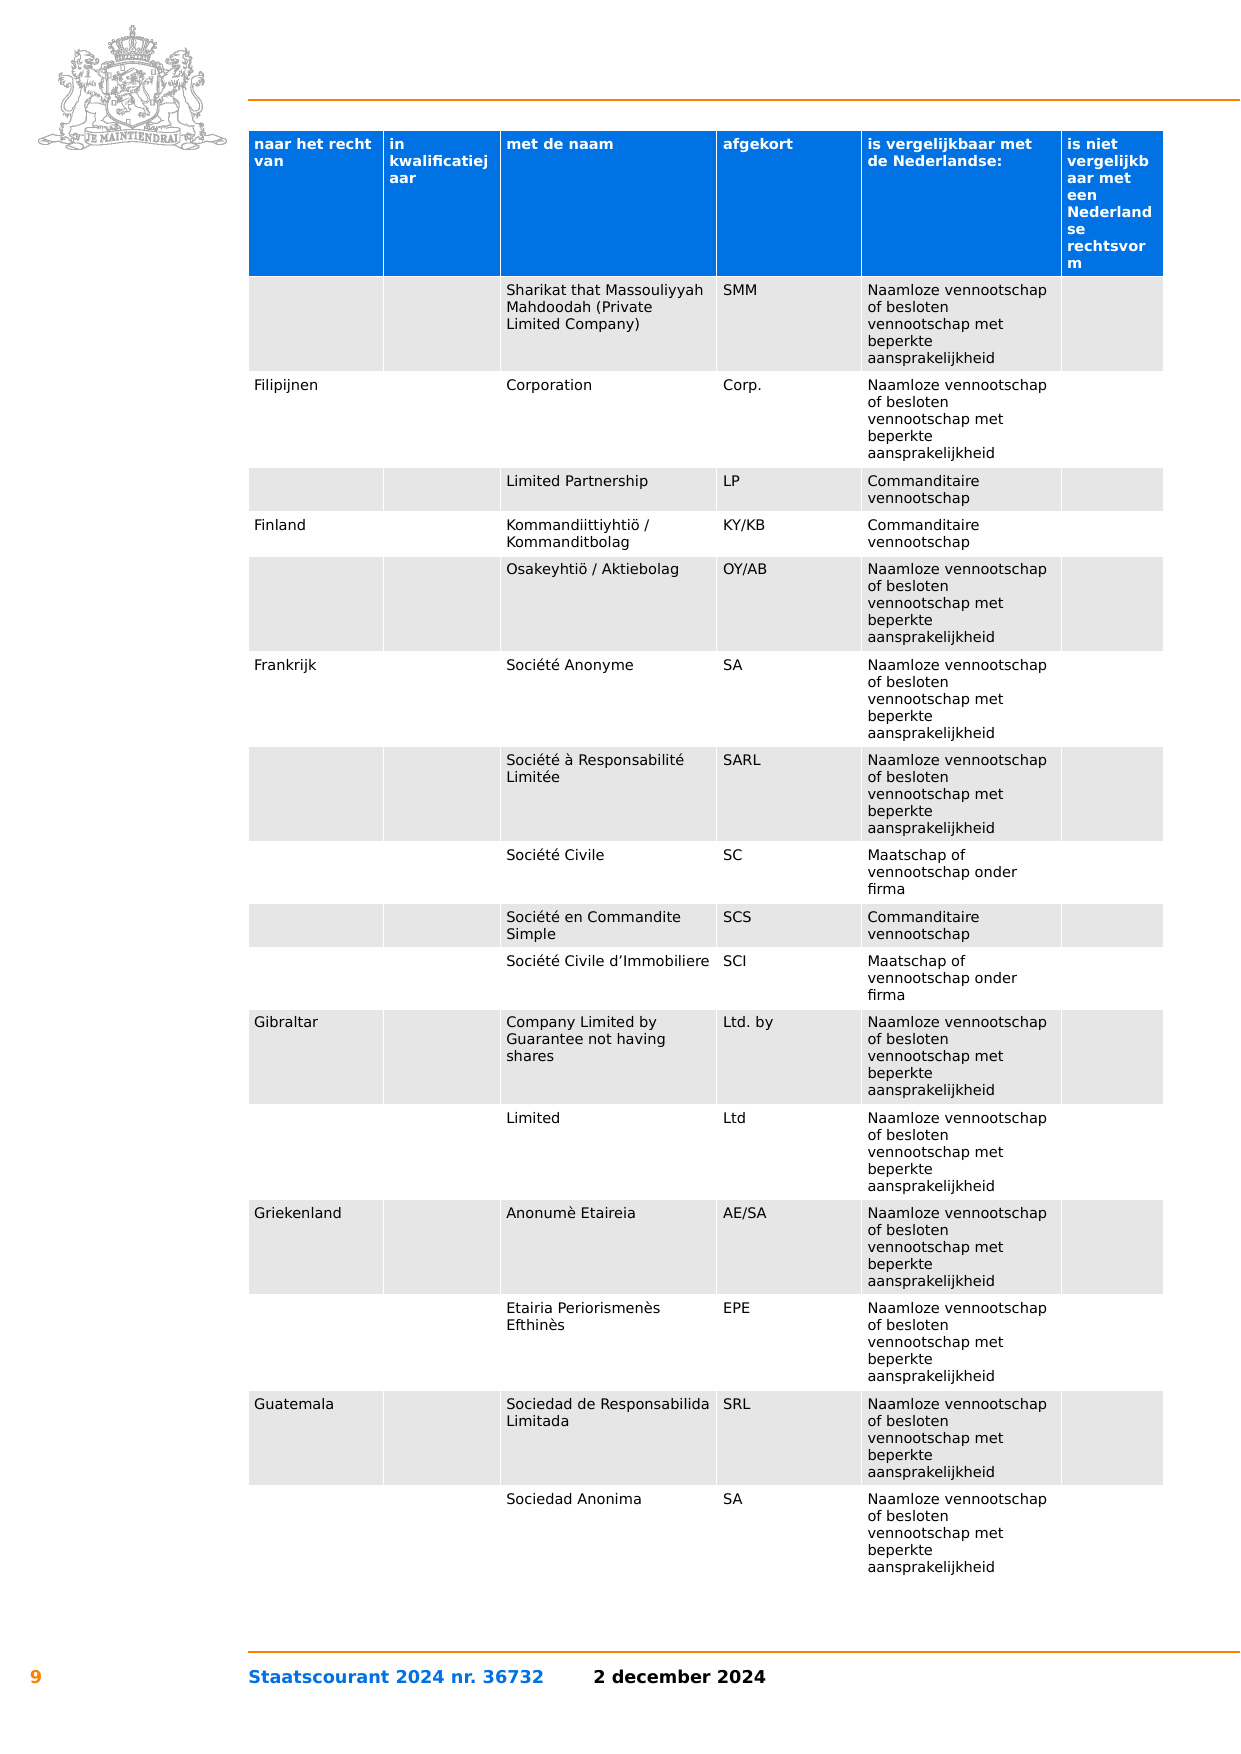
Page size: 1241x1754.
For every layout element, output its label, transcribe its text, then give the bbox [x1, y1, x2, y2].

table_cell [384, 277, 500, 371]
table_header is niet vergelijkbaar met een Nederlandse rechtsvorm [1062, 131, 1163, 276]
table_cell Sharikat that Massouliyyah Mahdoodah (Private Limited Company) [501, 277, 716, 371]
table_cell [384, 557, 500, 651]
picture [38, 25, 227, 150]
table_cell Naamloze vennootschap of besloten vennootschap met beperkte aansprakelijkheid [862, 1105, 1061, 1199]
table_cell Commanditaire vennootschap [862, 904, 1061, 947]
table_cell [249, 747, 383, 841]
table_cell Naamloze vennootschap of besloten vennootschap met beperkte aansprakelijkheid [862, 277, 1061, 371]
table_cell [384, 652, 500, 746]
table_cell [249, 557, 383, 651]
table_cell KY/KB [717, 512, 861, 556]
table_cell Société Civile [501, 843, 716, 903]
table_cell SC [717, 843, 861, 903]
table_cell Société en Commandite Simple [501, 904, 716, 947]
table_cell [384, 904, 500, 947]
table_cell Anonumè Etaireia [501, 1200, 716, 1294]
table_cell AE/SA [717, 1200, 861, 1294]
table_cell [249, 1486, 383, 1580]
table_cell SRL [717, 1391, 861, 1485]
table_cell Société Anonyme [501, 652, 716, 746]
table_cell EPE [717, 1296, 861, 1390]
table_cell Ltd. by [717, 1010, 861, 1104]
table_cell Naamloze vennootschap of besloten vennootschap met beperkte aansprakelijkheid [862, 1486, 1061, 1580]
table_cell [1062, 1200, 1163, 1294]
table_cell Société Civile d’Immobiliere [501, 948, 716, 1008]
table_cell SCI [717, 948, 861, 1008]
table_cell Commanditaire vennootschap [862, 468, 1061, 511]
table_cell Limited Partnership [501, 468, 716, 511]
table_cell [1062, 557, 1163, 651]
table_cell [1062, 948, 1163, 1008]
table_cell Maatschap of vennootschap onder firma [862, 843, 1061, 903]
table_cell Commanditaire vennootschap [862, 512, 1061, 556]
table_cell Ltd [717, 1105, 861, 1199]
table_cell [249, 904, 383, 947]
table_cell [384, 1010, 500, 1104]
table_cell [1062, 1486, 1163, 1580]
table_cell [384, 373, 500, 467]
table_cell [1062, 652, 1163, 746]
table_cell [1062, 1296, 1163, 1390]
table_cell Naamloze vennootschap of besloten vennootschap met beperkte aansprakelijkheid [862, 747, 1061, 841]
table_cell Etairia Periorismenès Efthinès [501, 1296, 716, 1390]
table_cell [249, 843, 383, 903]
table_cell [384, 747, 500, 841]
table_header in kwalificatiejaar [384, 131, 500, 276]
table_cell Corporation [501, 373, 716, 467]
table_cell [1062, 1010, 1163, 1104]
table_cell [249, 468, 383, 511]
table_cell SMM [717, 277, 861, 371]
table_cell [384, 1296, 500, 1390]
table_cell Company Limited by Guarantee not having shares [501, 1010, 716, 1104]
table_cell SCS [717, 904, 861, 947]
table_cell Naamloze vennootschap of besloten vennootschap met beperkte aansprakelijkheid [862, 373, 1061, 467]
table_cell [1062, 904, 1163, 947]
table_header is vergelijkbaar met de Nederlandse: [862, 131, 1061, 276]
table_header afgekort [717, 131, 861, 276]
table_cell [249, 948, 383, 1008]
table_cell Finland [249, 512, 383, 556]
table_cell Gibraltar [249, 1010, 383, 1104]
table_cell [384, 468, 500, 511]
table_cell [1062, 512, 1163, 556]
table_header met de naam [501, 131, 716, 276]
table_cell [1062, 1105, 1163, 1199]
table_cell Guatemala [249, 1391, 383, 1485]
table_cell [384, 1105, 500, 1199]
table_cell Naamloze vennootschap of besloten vennootschap met beperkte aansprakelijkheid [862, 557, 1061, 651]
table_cell Filipijnen [249, 373, 383, 467]
table_cell Naamloze vennootschap of besloten vennootschap met beperkte aansprakelijkheid [862, 1296, 1061, 1390]
table_cell [384, 948, 500, 1008]
table_cell [384, 1391, 500, 1485]
table_cell [249, 1105, 383, 1199]
table_cell SA [717, 1486, 861, 1580]
table_cell [1062, 843, 1163, 903]
table_cell [1062, 468, 1163, 511]
table_cell [384, 843, 500, 903]
table_cell LP [717, 468, 861, 511]
table_cell Naamloze vennootschap of besloten vennootschap met beperkte aansprakelijkheid [862, 1200, 1061, 1294]
table_cell Sociedad Anonima [501, 1486, 716, 1580]
table_cell [384, 1486, 500, 1580]
table_cell Frankrijk [249, 652, 383, 746]
table_cell [1062, 747, 1163, 841]
table_cell Griekenland [249, 1200, 383, 1294]
table_cell [1062, 1391, 1163, 1485]
table_cell Naamloze vennootschap of besloten vennootschap met beperkte aansprakelijkheid [862, 652, 1061, 746]
table_cell Naamloze vennootschap of besloten vennootschap met beperkte aansprakelijkheid [862, 1010, 1061, 1104]
table_cell Société à Responsabilité Limitée [501, 747, 716, 841]
table_cell OY/AB [717, 557, 861, 651]
table_header naar het recht van [249, 131, 383, 276]
table_cell Osakeyhtiö / Aktiebolag [501, 557, 716, 651]
table_cell Maatschap of vennootschap onder firma [862, 948, 1061, 1008]
table_cell Naamloze vennootschap of besloten vennootschap met beperkte aansprakelijkheid [862, 1391, 1061, 1485]
table_cell Limited [501, 1105, 716, 1199]
table_cell Sociedad de Responsabilida Limitada [501, 1391, 716, 1485]
table_cell [249, 277, 383, 371]
table_cell [384, 1200, 500, 1294]
table_cell [249, 1296, 383, 1390]
table_cell [1062, 277, 1163, 371]
table_cell SA [717, 652, 861, 746]
table_cell SARL [717, 747, 861, 841]
table_cell [1062, 373, 1163, 467]
table_cell [384, 512, 500, 556]
table_cell Corp. [717, 373, 861, 467]
table_cell Kommandiittiyhtiö / Kommanditbolag [501, 512, 716, 556]
